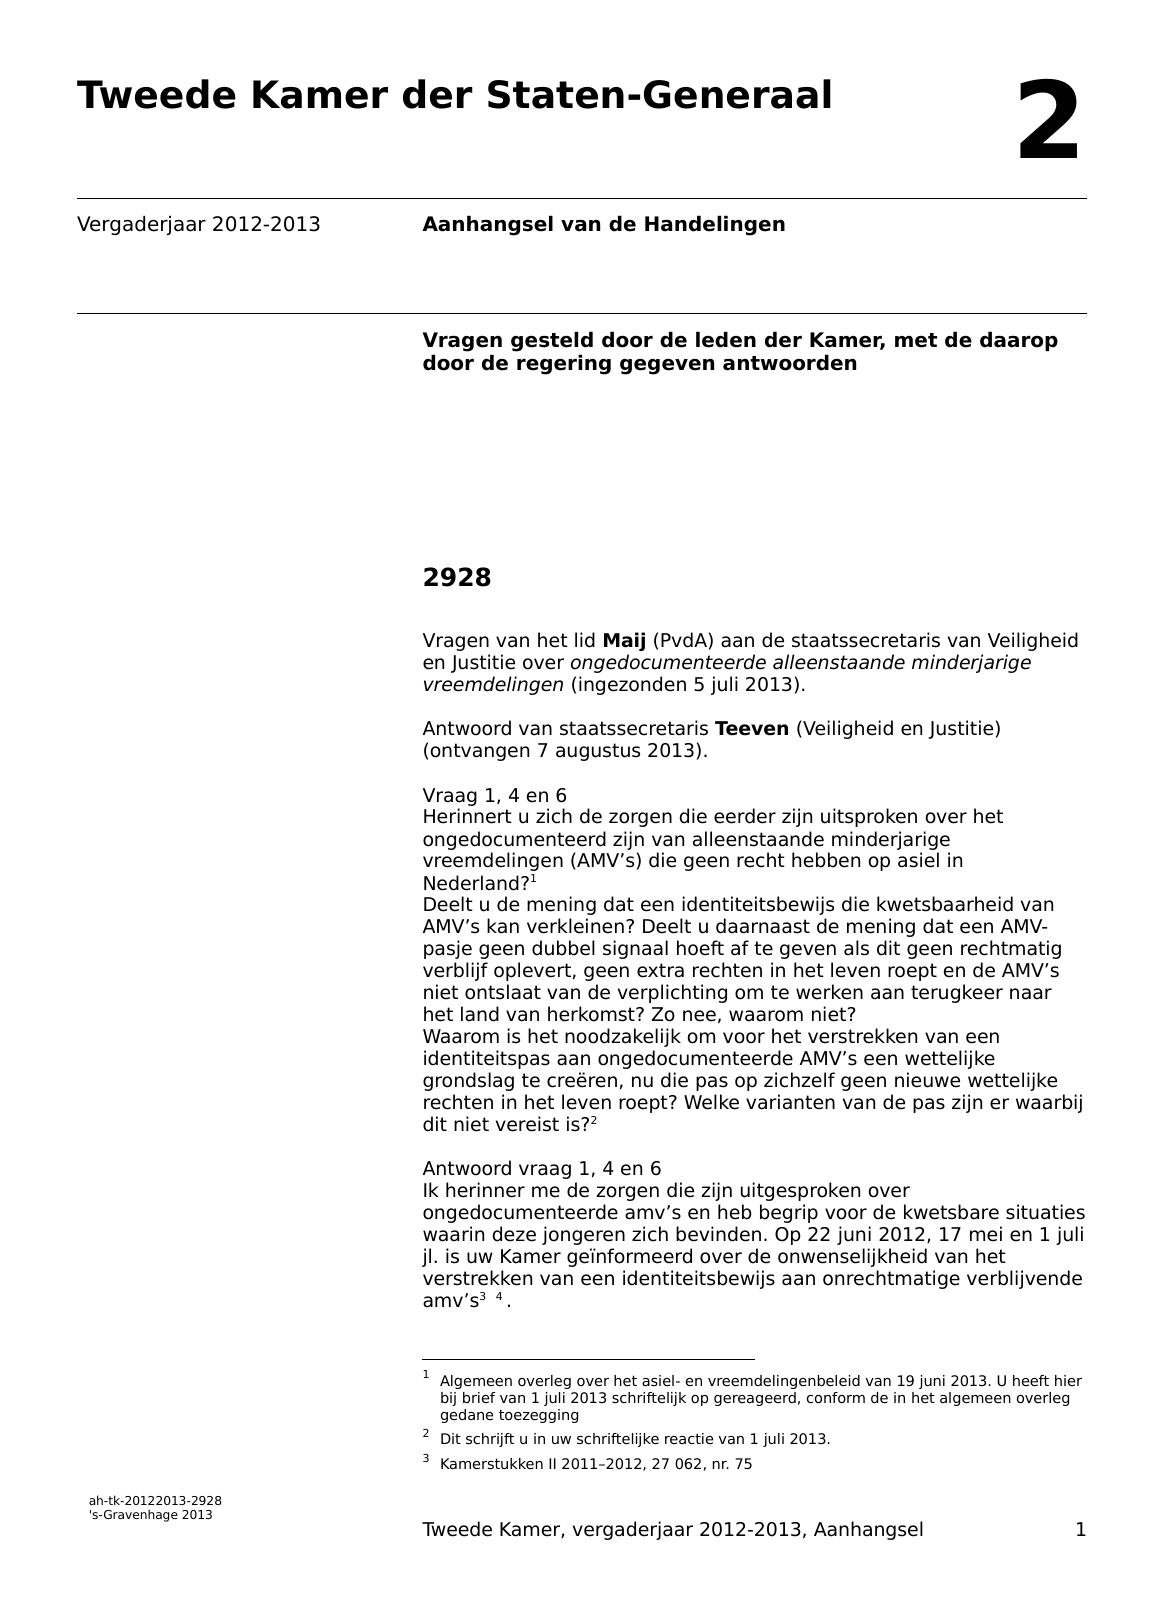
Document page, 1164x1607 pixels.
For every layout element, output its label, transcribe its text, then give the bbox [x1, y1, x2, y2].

text Ik herinner me de zorgen die zijn uitgesproken over ongedocumenteerde amv’s en heb begrip voor de kwetsbare situaties waarin deze jongeren zich bevinden. Op 22 juni 2012, 17 mei en 1 juli jl. is uw Kamer geïnformeerd over de onwenselijkheid van het verstrekken van een identiteitsbewijs aan onrechtmatige verblijvende amv’s . [422, 1180, 1087, 1312]
text Antwoord vraag 1, 4 en 6 [422, 1158, 1087, 1180]
text Deelt u de mening dat een identiteitsbewijs die kwetsbaarheid van AMV’s kan verkleinen? Deelt u daarnaast de mening dat een AMV-pasje geen dubbel signaal hoeft af te geven als dit geen rechtmatig verblijf oplevert, geen extra rechten in het leven roept en de AMV’s niet ontslaat van de verplichting om te werken aan terugkeer naar het land van herkomst? Zo nee, waarom niet? [422, 894, 1087, 1026]
text 's-Gravenhage 2013 [88, 1508, 323, 1522]
text Herinnert u zich de zorgen die eerder zijn uitsproken over het ongedocumenteerd zijn van alleenstaande minderjarige vreemdelingen (AMV’s) die geen recht hebben op asiel in Nederland? [422, 806, 1087, 894]
text Kamerstukken II 2011–2012, 27 062, nr. 75 [422, 1452, 1087, 1474]
table_cell Vergaderjaar 2012-2013 [77, 199, 422, 313]
table_header Tweede Kamer der Staten-Generaal [77, 59, 886, 198]
text Vraag 1, 4 en 6 [422, 784, 1087, 806]
text Vragen van het lid Maij (PvdA) aan de staatssecretaris van Veiligheid en Justitie over ongedocumenteerde alleenstaande minderjarige vreemdelingen (ingezonden 5 juli 2013). [422, 630, 1087, 696]
text Algemeen overleg over het asiel- en vreemdelingenbeleid van 19 juni 2013. U heeft hier bij brief van 1 juli 2013 schriftelijk op gereageerd, conform de in het algemeen overleg gedane toezegging [422, 1368, 1087, 1424]
text ah-tk-20122013-2928 [88, 1494, 323, 1508]
table_cell [77, 314, 422, 375]
text Antwoord van staatssecretaris Teeven (Veiligheid en Justitie) (ontvangen 7 augustus 2013). [422, 718, 1087, 762]
text Dit schrijft u in uw schriftelijke reactie van 1 juli 2013. [422, 1427, 1087, 1449]
text Waarom is het noodzakelijk om voor het verstrekken van een identiteitspas aan ongedocumenteerde AMV’s een wettelijke grondslag te creëren, nu die pas op zichzelf geen nieuwe wettelijke rechten in het leven roept? Welke varianten van de pas zijn er waarbij dit niet vereist is? [422, 1026, 1087, 1136]
table_cell Vragen gesteld door de leden der Kamer, met de daarop door de regering gegeven antwoorden [422, 314, 1087, 375]
table_header 2 [886, 59, 1087, 198]
text 2928 [422, 563, 1087, 592]
table_cell Aanhangsel van de Handelingen [422, 199, 1087, 313]
